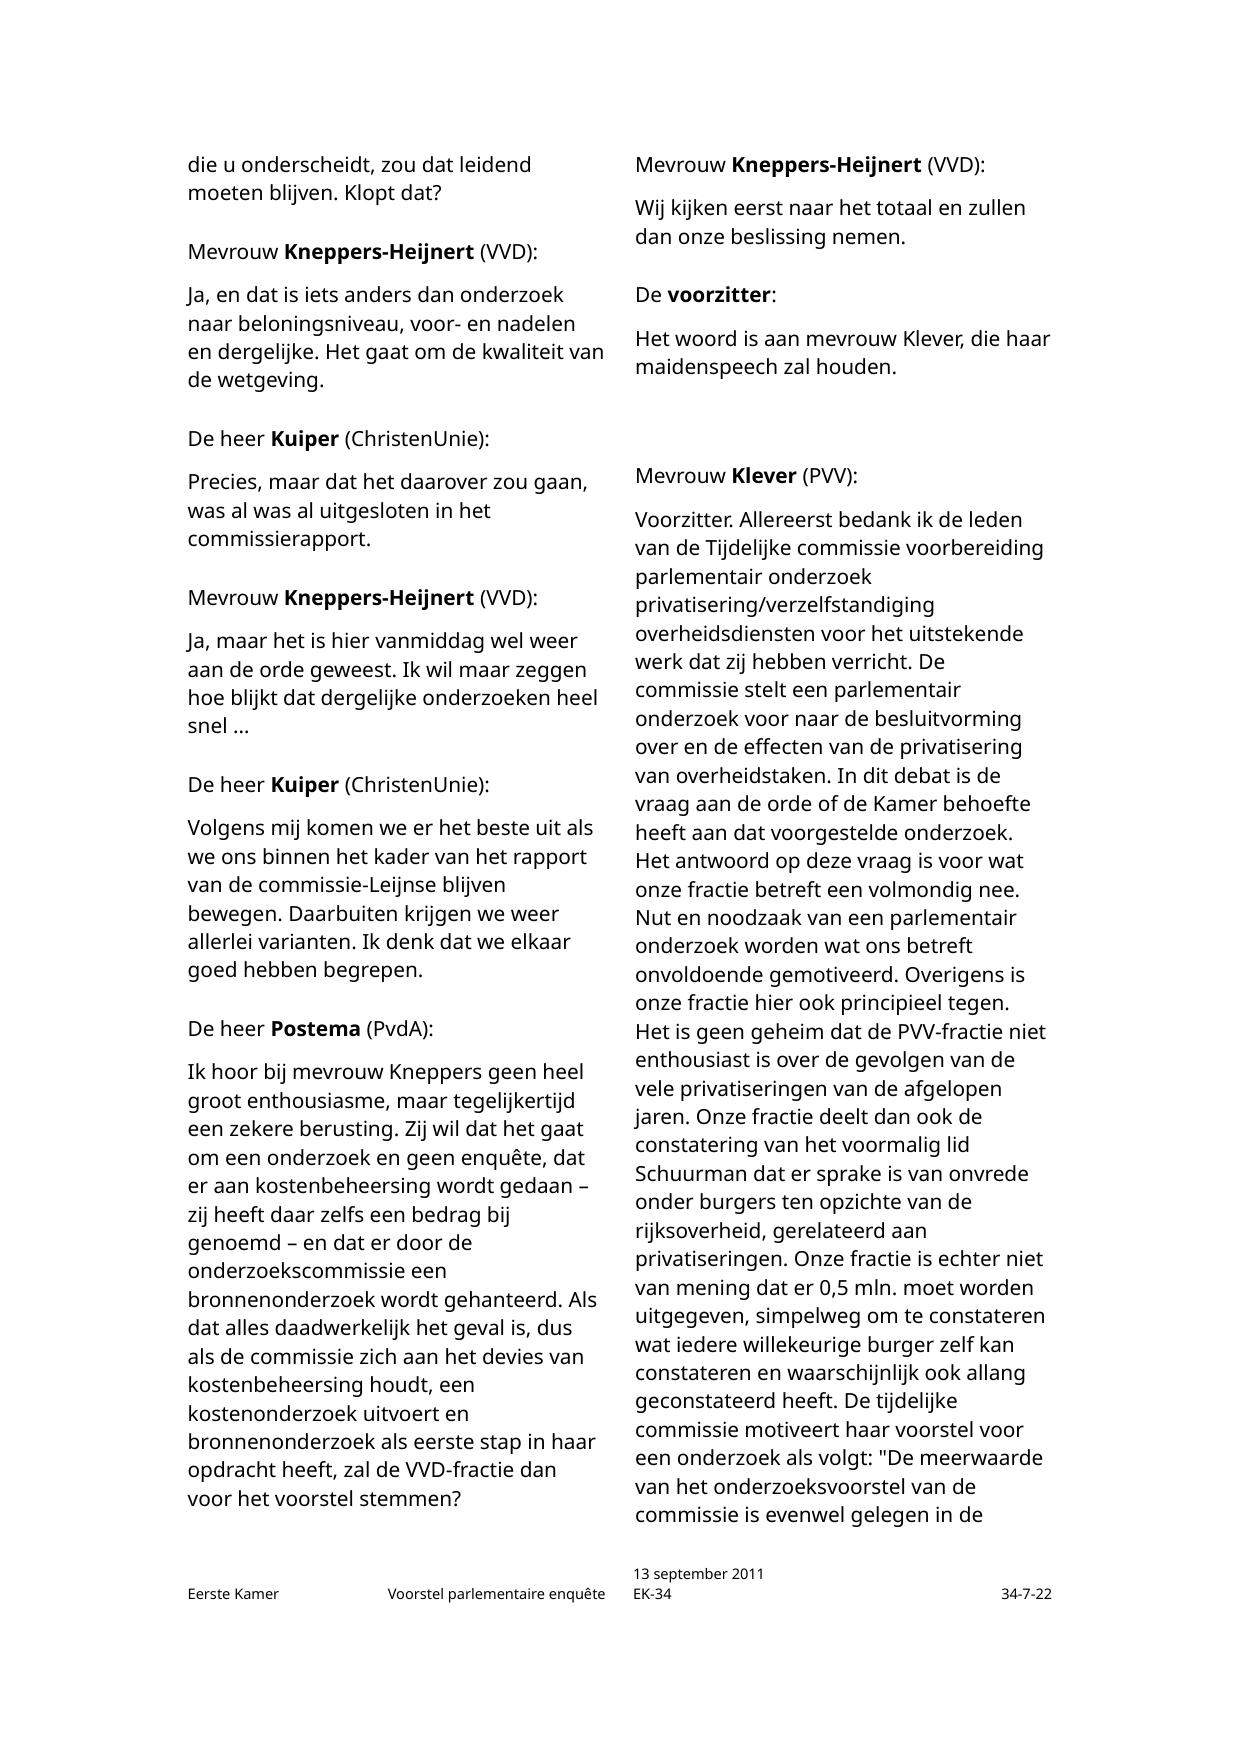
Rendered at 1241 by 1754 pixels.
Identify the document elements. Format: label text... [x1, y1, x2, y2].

text Ja, maar het is hier vanmiddag wel weer aan de orde geweest. Ik wil maar zeggen hoe blijkt dat dergelijke onderzoeken heel snel … [187, 626, 605, 740]
text Mevrouw Kneppers-Heijnert (VVD): [635, 150, 1053, 178]
text De heer Kuiper (ChristenUnie): [187, 424, 605, 452]
text Mevrouw Kneppers-Heijnert (VVD): [187, 237, 605, 265]
text die u onderscheidt, zou dat leidend moeten blijven. Klopt dat? [187, 150, 605, 207]
text De heer Kuiper (ChristenUnie): [187, 770, 605, 798]
text Volgens mij komen we er het beste uit als we ons binnen het kader van het rapport van de commissie-Leijnse blijven bewegen. Daarbuiten krijgen we weer allerlei varianten. Ik denk dat we elkaar goed hebben begrepen. [187, 813, 605, 984]
text Mevrouw Kneppers-Heijnert (VVD): [187, 583, 605, 611]
text Ik hoor bij mevrouw Kneppers geen heel groot enthousiasme, maar tegelijkertijd een zekere berusting. Zij wil dat het gaat om een onderzoek en geen enquête, dat er aan kostenbeheersing wordt gedaan – zij heeft daar zelfs een bedrag bij genoemd – en dat er door de onderzoekscommissie een bronnenonderzoek wordt gehanteerd. Als dat alles daadwerkelijk het geval is, dus als de commissie zich aan het devies van kostenbeheersing houdt, een kostenonderzoek uitvoert en bronnenonderzoek als eerste stap in haar opdracht heeft, zal de VVD-fractie dan voor het voorstel stemmen? [187, 1057, 605, 1512]
text Mevrouw Klever (PVV): [635, 462, 1053, 490]
text Ja, en dat is iets anders dan onderzoek naar beloningsniveau, voor- en nadelen en dergelijke. Het gaat om de kwaliteit van de wetgeving. [187, 280, 605, 394]
text Voorzitter. Allereerst bedank ik de leden van de Tijdelijke commissie voorbereiding parlementair onderzoek privatisering/verzelfstandiging overheidsdiensten voor het uitstekende werk dat zij hebben verricht. De commissie stelt een parlementair onderzoek voor naar de besluitvorming over en de effecten van de privatisering van overheidstaken. In dit debat is de vraag aan de orde of de Kamer behoefte heeft aan dat voorgestelde onderzoek. Het antwoord op deze vraag is voor wat onze fractie betreft een volmondig nee. Nut en noodzaak van een parlementair onderzoek worden wat ons betreft onvoldoende gemotiveerd. Overigens is onze fractie hier ook principieel tegen. [635, 505, 1053, 1017]
text De heer Postema (PvdA): [187, 1014, 605, 1042]
text Wij kijken eerst naar het totaal en zullen dan onze beslissing nemen. [635, 193, 1053, 250]
text  [635, 411, 1053, 439]
text Het woord is aan mevrouw Klever, die haar maidenspeech zal houden. [635, 324, 1053, 381]
text Precies, maar dat het daarover zou gaan, was al was al uitgesloten in het commissierapport. [187, 467, 605, 553]
text Het is geen geheim dat de PVV-fractie niet enthousiast is over de gevolgen van de vele privatiseringen van de afgelopen jaren. Onze fractie deelt dan ook de constatering van het voormalig lid Schuurman dat er sprake is van onvrede onder burgers ten opzichte van de rijksoverheid, gerelateerd aan privatiseringen. Onze fractie is echter niet van mening dat er 0,5 mln. moet worden uitgegeven, simpelweg om te constateren wat iedere willekeurige burger zelf kan constateren en waarschijnlijk ook allang geconstateerd heeft. De tijdelijke commissie motiveert haar voorstel voor een onderzoek als volgt: "De meerwaarde van het onderzoeksvoorstel van de commissie is evenwel gelegen in de [635, 1017, 1053, 1529]
text De voorzitter: [635, 280, 1053, 309]
